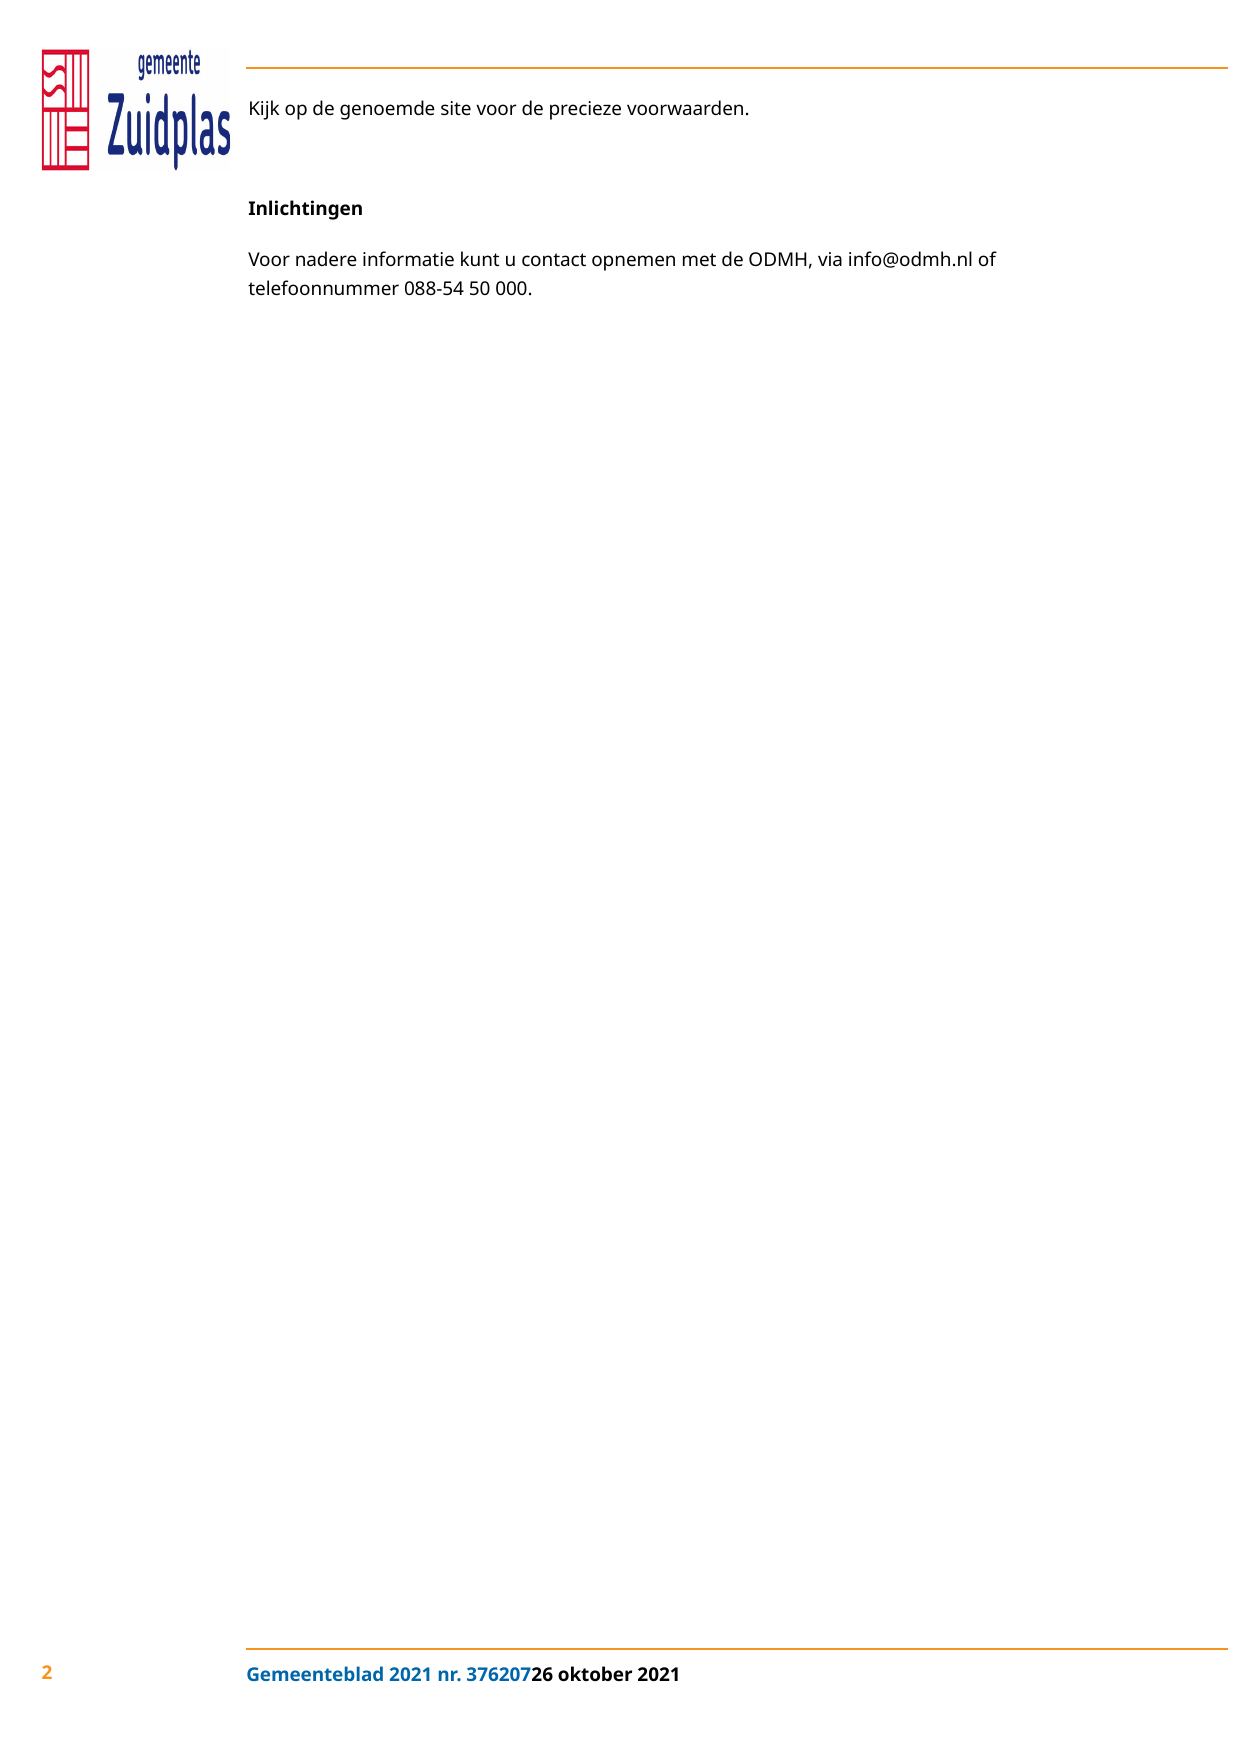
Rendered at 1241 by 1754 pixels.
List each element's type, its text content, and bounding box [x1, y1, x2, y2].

text Voor nadere informatie kunt u contact opnemen met de ODMH, via info@odmh.nl of telefoonnummer 088-54 50 000. [248, 246, 1152, 301]
text Inlichtingen [248, 196, 1152, 221]
text Kijk op de genoemde site voor de precieze voorwaarden. [248, 95, 1152, 121]
picture [41, 47, 231, 172]
